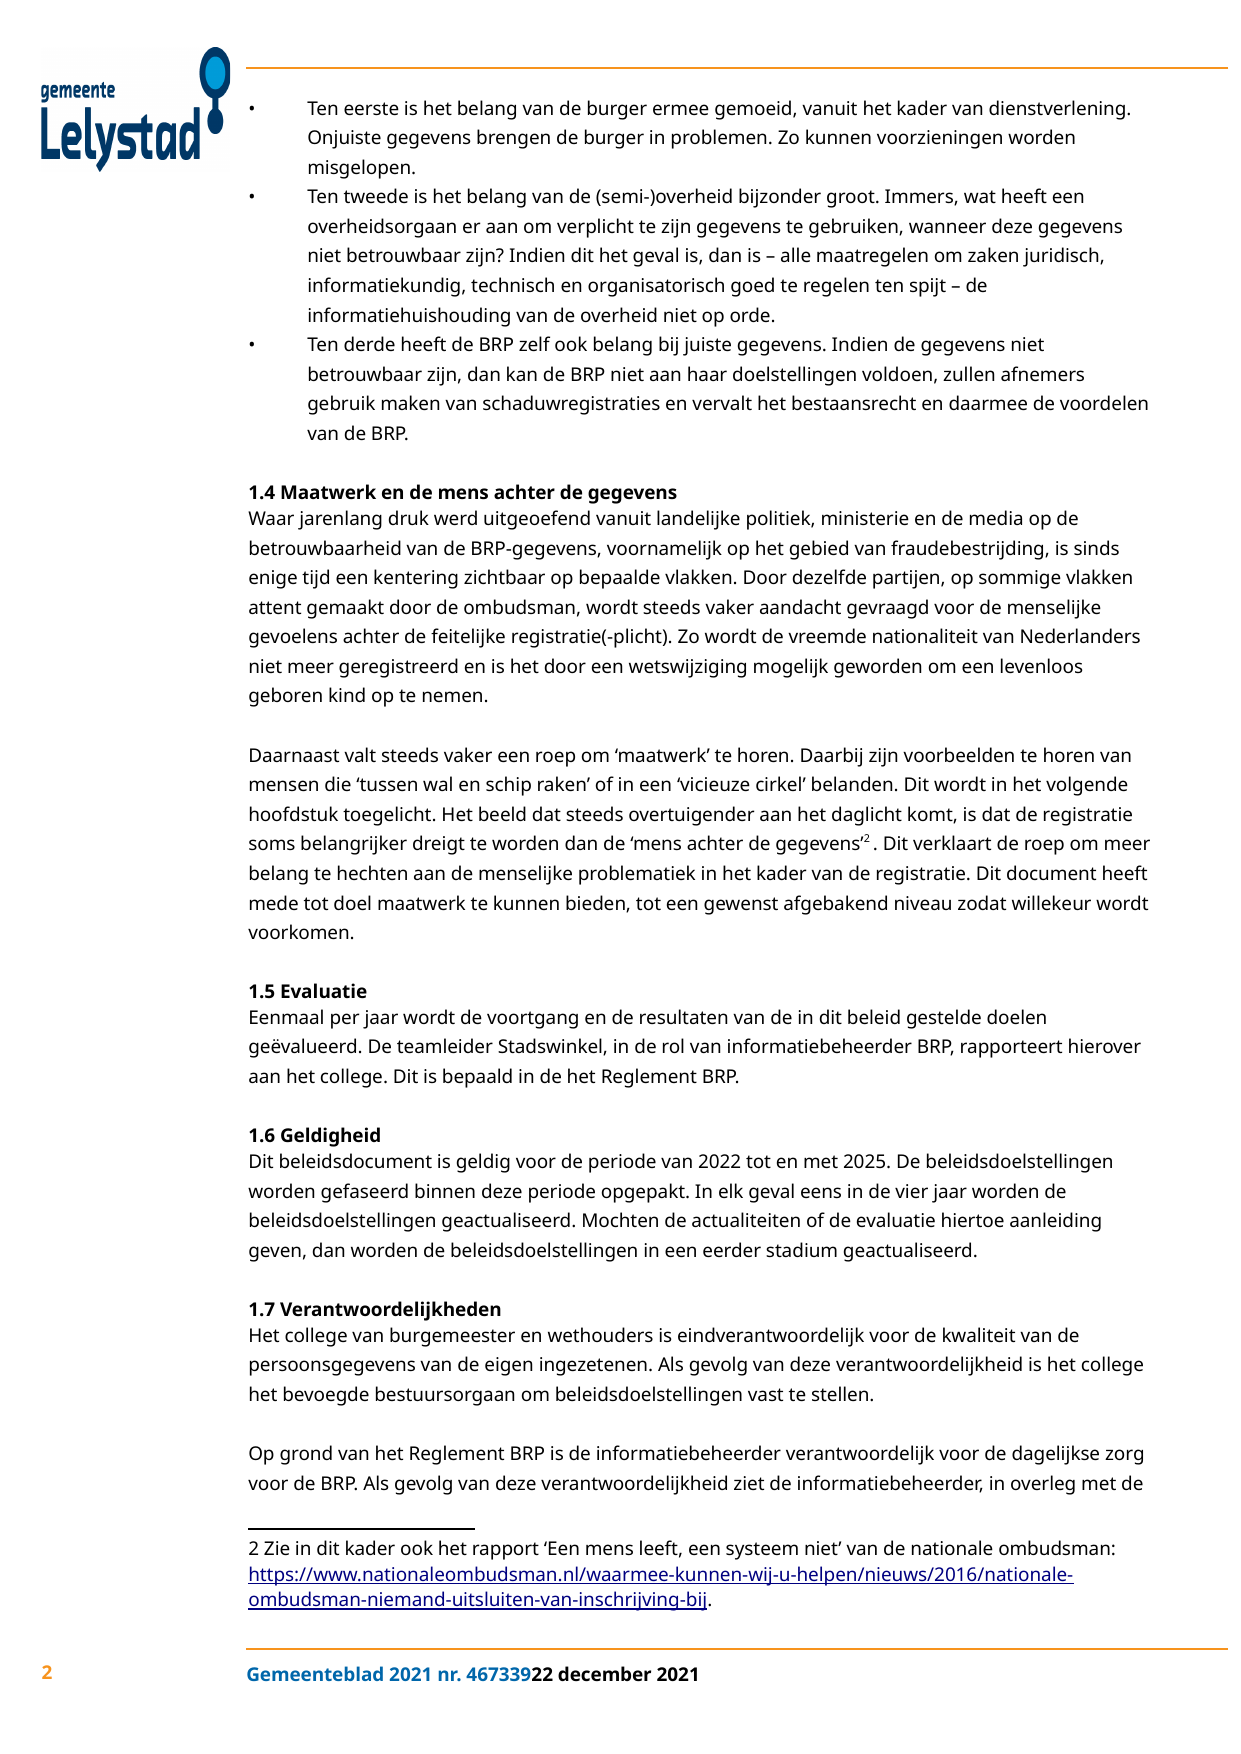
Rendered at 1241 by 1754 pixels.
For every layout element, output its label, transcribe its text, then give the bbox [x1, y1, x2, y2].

text Dit beleidsdocument is geldig voor de periode van 2022 tot en met 2025. De beleidsdoelstellingen worden gefaseerd binnen deze periode opgepakt. In elk geval eens in de vier jaar worden de beleidsdoelstellingen geactualiseerd. Mochten de actualiteiten of de evaluatie hiertoe aanleiding geven, dan worden de beleidsdoelstellingen in een eerder stadium geactualiseerd. [248, 1148, 1152, 1263]
text 1.5 Evaluatie [248, 978, 1152, 1004]
text 1.7 Verantwoordelijkheden [248, 1296, 1152, 1322]
text Het college van burgemeester en wethouders is eindverantwoordelijk voor de kwaliteit van de persoonsgegevens van de eigen ingezetenen. Als gevolg van deze verantwoordelijkheid is het college het bevoegde bestuursorgaan om beleidsdoelstellingen vast te stellen. [248, 1322, 1152, 1407]
picture [41, 47, 231, 172]
text 1.6 Geldigheid [248, 1122, 1152, 1148]
list Ten tweede is het belang van de (semi-)overheid bijzonder groot. Immers, wat heeft een overheidsorgaan er aan om verplicht te zijn gegevens te gebruiken, wanneer deze gegevens niet betrouwbaar zijn? Indien dit het geval is, dan is – alle maatregelen om zaken juridisch, informatiekundig, technisch en organisatorisch goed te regelen ten spijt – de informatiehuishouding van de overheid niet op orde. [248, 183, 1152, 328]
text Waar jarenlang druk werd uitgeoefend vanuit landelijke politiek, ministerie en de media op de betrouwbaarheid van de BRP-gegevens, voornamelijk op het gebied van fraudebestrijding, is sinds enige tijd een kentering zichtbaar op bepaalde vlakken. Door dezelfde partijen, op sommige vlakken attent gemaakt door de ombudsman, wordt steeds vaker aandacht gevraagd voor de menselijke gevoelens achter de feitelijke registratie(-plicht). Zo wordt de vreemde nationaliteit van Nederlanders niet meer geregistreerd en is het door een wetswijziging mogelijk geworden om een levenloos geboren kind op te nemen. [248, 505, 1152, 708]
text Op grond van het Reglement BRP is de informatiebeheerder verantwoordelijk voor de dagelijkse zorg voor de BRP. Als gevolg van deze verantwoordelijkheid ziet de informatiebeheerder, in overleg met de [248, 1440, 1152, 1496]
list Ten derde heeft de BRP zelf ook belang bij juiste gegevens. Indien de gegevens niet betrouwbaar zijn, dan kan de BRP niet aan haar doelstellingen voldoen, zullen afnemers gebruik maken van schaduwregistraties en vervalt het bestaansrecht en daarmee de voordelen van de BRP. [248, 331, 1152, 446]
text Eenmaal per jaar wordt de voortgang en de resultaten van de in dit beleid gestelde doelen geëvalueerd. De teamleider Stadswinkel, in de rol van informatiebeheerder BRP, rapporteert hierover aan het college. Dit is bepaald in de het Reglement BRP. [248, 1004, 1152, 1089]
text 1.4 Maatwerk en de mens achter de gegevens [248, 479, 1152, 505]
list Ten eerste is het belang van de burger ermee gemoeid, vanuit het kader van dienstverlening. Onjuiste gegevens brengen de burger in problemen. Zo kunnen voorzieningen worden misgelopen. [248, 95, 1152, 180]
text Daarnaast valt steeds vaker een roep om ‘maatwerk’ te horen. Daarbij zijn voorbeelden te horen van mensen die ‘tussen wal en schip raken’ of in een ‘vicieuze cirkel’ belanden. Dit wordt in het volgende hoofdstuk toegelicht. Het beeld dat steeds overtuigender aan het daglicht komt, is dat de registratie soms belangrijker dreigt te worden dan de ‘mens achter de gegevens’. Dit verklaart de roep om meer belang te hechten aan de menselijke problematiek in het kader van de registratie. Dit document heeft mede tot doel maatwerk te kunnen bieden, tot een gewenst afgebakend niveau zodat willekeur wordt voorkomen. [248, 742, 1152, 945]
text Zie in dit kader ook het rapport ‘Een mens leeft, een systeem niet’ van de nationale ombudsman: https://www.nationaleombudsman.nl/waarmee-kunnen-wij-u-helpen/nieuws/2016/nationale-ombudsman-niemand-uitsluiten-van-inschrijving-bij. [248, 1535, 1152, 1612]
